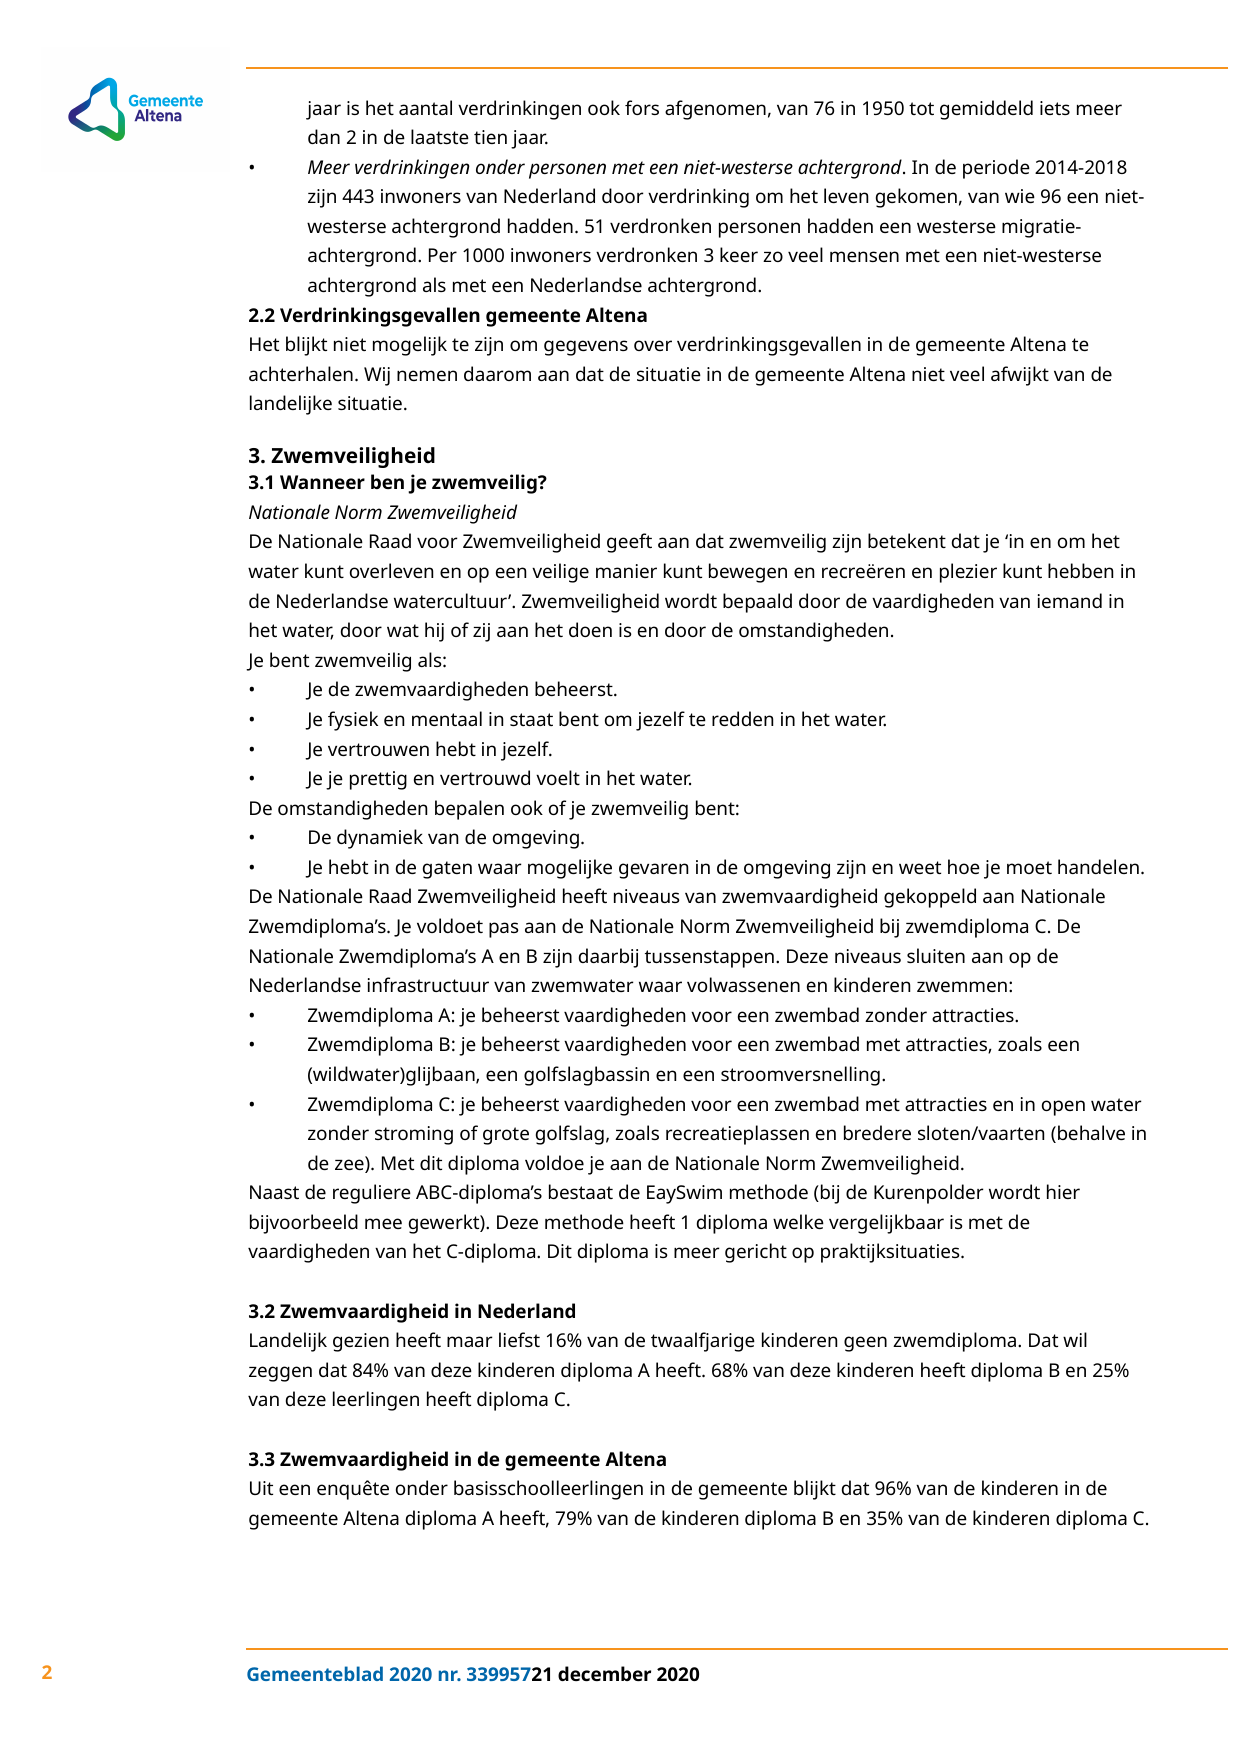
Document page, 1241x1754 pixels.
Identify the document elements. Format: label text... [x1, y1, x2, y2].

list Je de zwemvaardigheden beheerst. [248, 677, 1152, 702]
text Naast de reguliere ABC-diploma’s bestaat de EaySwim methode (bij de Kurenpolder wordt hier bijvoorbeeld mee gewerkt). Deze methode heeft 1 diploma welke vergelijkbaar is met de vaardigheden van het C-diploma. Dit diploma is meer gericht op praktijksituaties. [248, 1179, 1152, 1264]
list Zwemdiploma A: je beheerst vaardigheden voor een zwembad zonder attracties. [248, 1002, 1152, 1028]
text 3.3 Zwemvaardigheid in de gemeente Altena [248, 1446, 1152, 1471]
text Het blijkt niet mogelijk te zijn om gegevens over verdrinkingsgevallen in de gemeente Altena te achterhalen. Wij nemen daarom aan dat de situatie in de gemeente Altena niet veel afwijkt van de landelijke situatie. [248, 331, 1152, 416]
text Nationale Norm Zwemveiligheid [248, 499, 1152, 525]
text De Nationale Raad Zwemveiligheid heeft niveaus van zwemvaardigheid gekoppeld aan Nationale Zwemdiploma’s. Je voldoet pas aan de Nationale Norm Zwemveiligheid bij zwemdiploma C. De Nationale Zwemdiploma’s A en B zijn daarbij tussenstappen. Deze niveaus sluiten aan op de Nederlandse infrastructuur van zwemwater waar volwassenen en kinderen zwemmen: [248, 884, 1152, 998]
text Landelijk gezien heeft maar liefst 16% van de twaalfjarige kinderen geen zwemdiploma. Dat wil zeggen dat 84% van deze kinderen diploma A heeft. 68% van deze kinderen heeft diploma B en 25% van deze leerlingen heeft diploma C. [248, 1327, 1152, 1412]
text 3. Zwemveiligheid [248, 441, 1152, 469]
text 2.2 Verdrinkingsgevallen gemeente Altena [248, 302, 1152, 328]
list De dynamiek van de omgeving. [248, 824, 1152, 850]
text 3.1 Wanneer ben je zwemveilig? [248, 469, 1152, 495]
list Meer verdrinkingen onder personen met een niet-westerse achtergrond. In de periode 2014-2018 zijn 443 inwoners van Nederland door verdrinking om het leven gekomen, van wie 96 een niet-westerse achtergrond hadden. 51 verdronken personen hadden een westerse migratie-achtergrond. Per 1000 inwoners verdronken 3 keer zo veel mensen met een niet-westerse achtergrond als met een Nederlandse achtergrond. [248, 154, 1152, 298]
list Je je prettig en vertrouwd voelt in het water. [248, 765, 1152, 791]
text Uit een enquête onder basisschoolleerlingen in de gemeente blijkt dat 96% van de kinderen in de gemeente Altena diploma A heeft, 79% van de kinderen diploma B en 35% van de kinderen diploma C. [248, 1475, 1152, 1531]
text De Nationale Raad voor Zwemveiligheid geeft aan dat zwemveilig zijn betekent dat je ‘in en om het water kunt overleven en op een veilige manier kunt bewegen en recreëren en plezier kunt hebben in de Nederlandse watercultuur’. Zwemveiligheid wordt bepaald door de vaardigheden van iemand in het water, door wat hij of zij aan het doen is en door de omstandigheden. [248, 529, 1152, 643]
list jaar is het aantal verdrinkingen ook fors afgenomen, van 76 in 1950 tot gemiddeld iets meer dan 2 in de laatste tien jaar. [248, 95, 1152, 150]
list Je fysiek en mentaal in staat bent om jezelf te redden in het water. [248, 706, 1152, 732]
list Zwemdiploma B: je beheerst vaardigheden voor een zwembad met attracties, zoals een (wildwater)glijbaan, een golfslagbassin en een stroomversnelling. [248, 1032, 1152, 1087]
list Je vertrouwen hebt in jezelf. [248, 736, 1152, 761]
list Je hebt in de gaten waar mogelijke gevaren in de omgeving zijn en weet hoe je moet handelen. [248, 854, 1152, 880]
text 3.2 Zwemvaardigheid in Nederland [248, 1298, 1152, 1323]
text De omstandigheden bepalen ook of je zwemveilig bent: [248, 795, 1152, 821]
picture [41, 47, 231, 172]
list Zwemdiploma C: je beheerst vaardigheden voor een zwembad met attracties en in open water zonder stroming of grote golfslag, zoals recreatieplassen en bredere sloten/vaarten (behalve in de zee). Met dit diploma voldoe je aan de Nationale Norm Zwemveiligheid. [248, 1091, 1152, 1176]
text Je bent zwemveilig als: [248, 647, 1152, 673]
